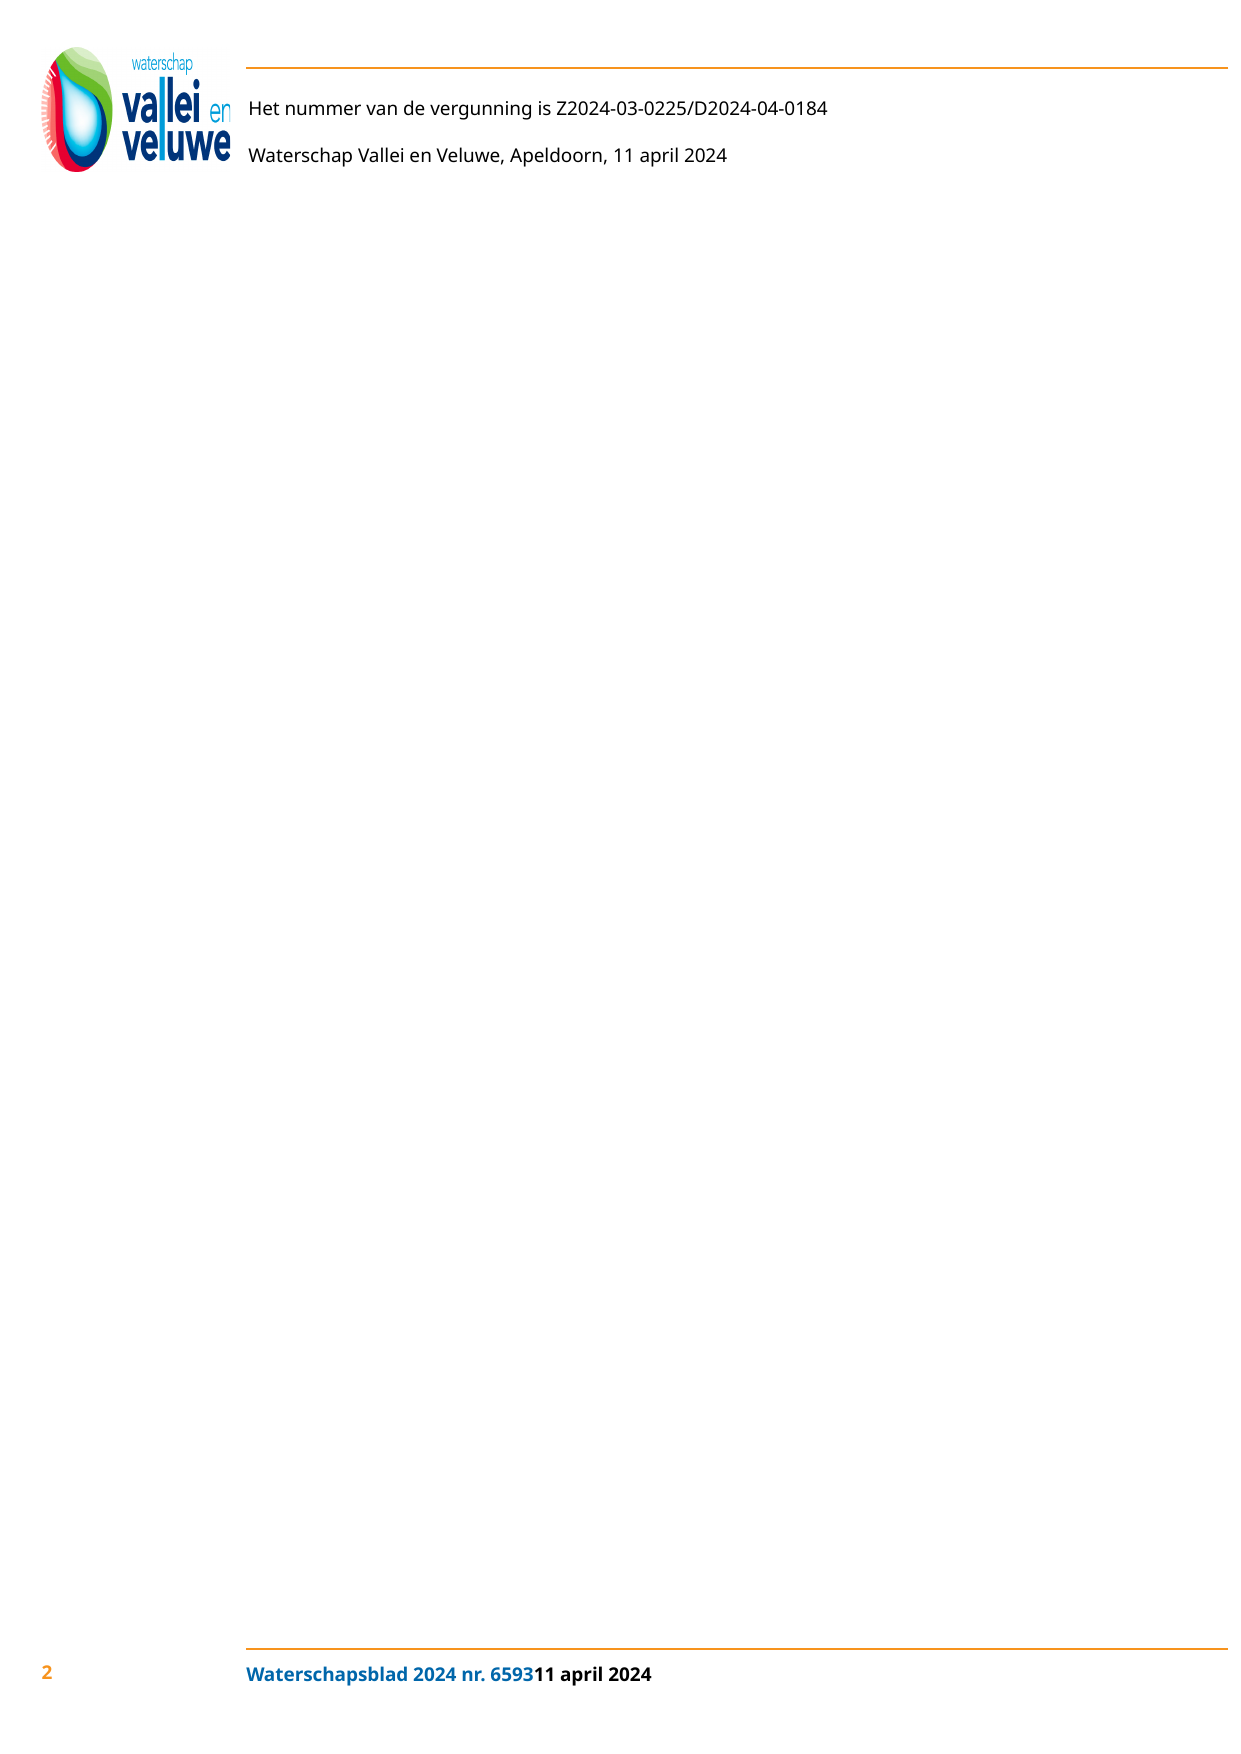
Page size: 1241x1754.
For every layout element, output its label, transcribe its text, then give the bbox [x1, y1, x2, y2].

picture [41, 47, 231, 172]
text Waterschap Vallei en Veluwe, Apeldoorn, 11 april 2024 [248, 143, 1152, 168]
text Het nummer van de vergunning is Z2024-03-0225/D2024-04-0184 [248, 95, 1152, 121]
